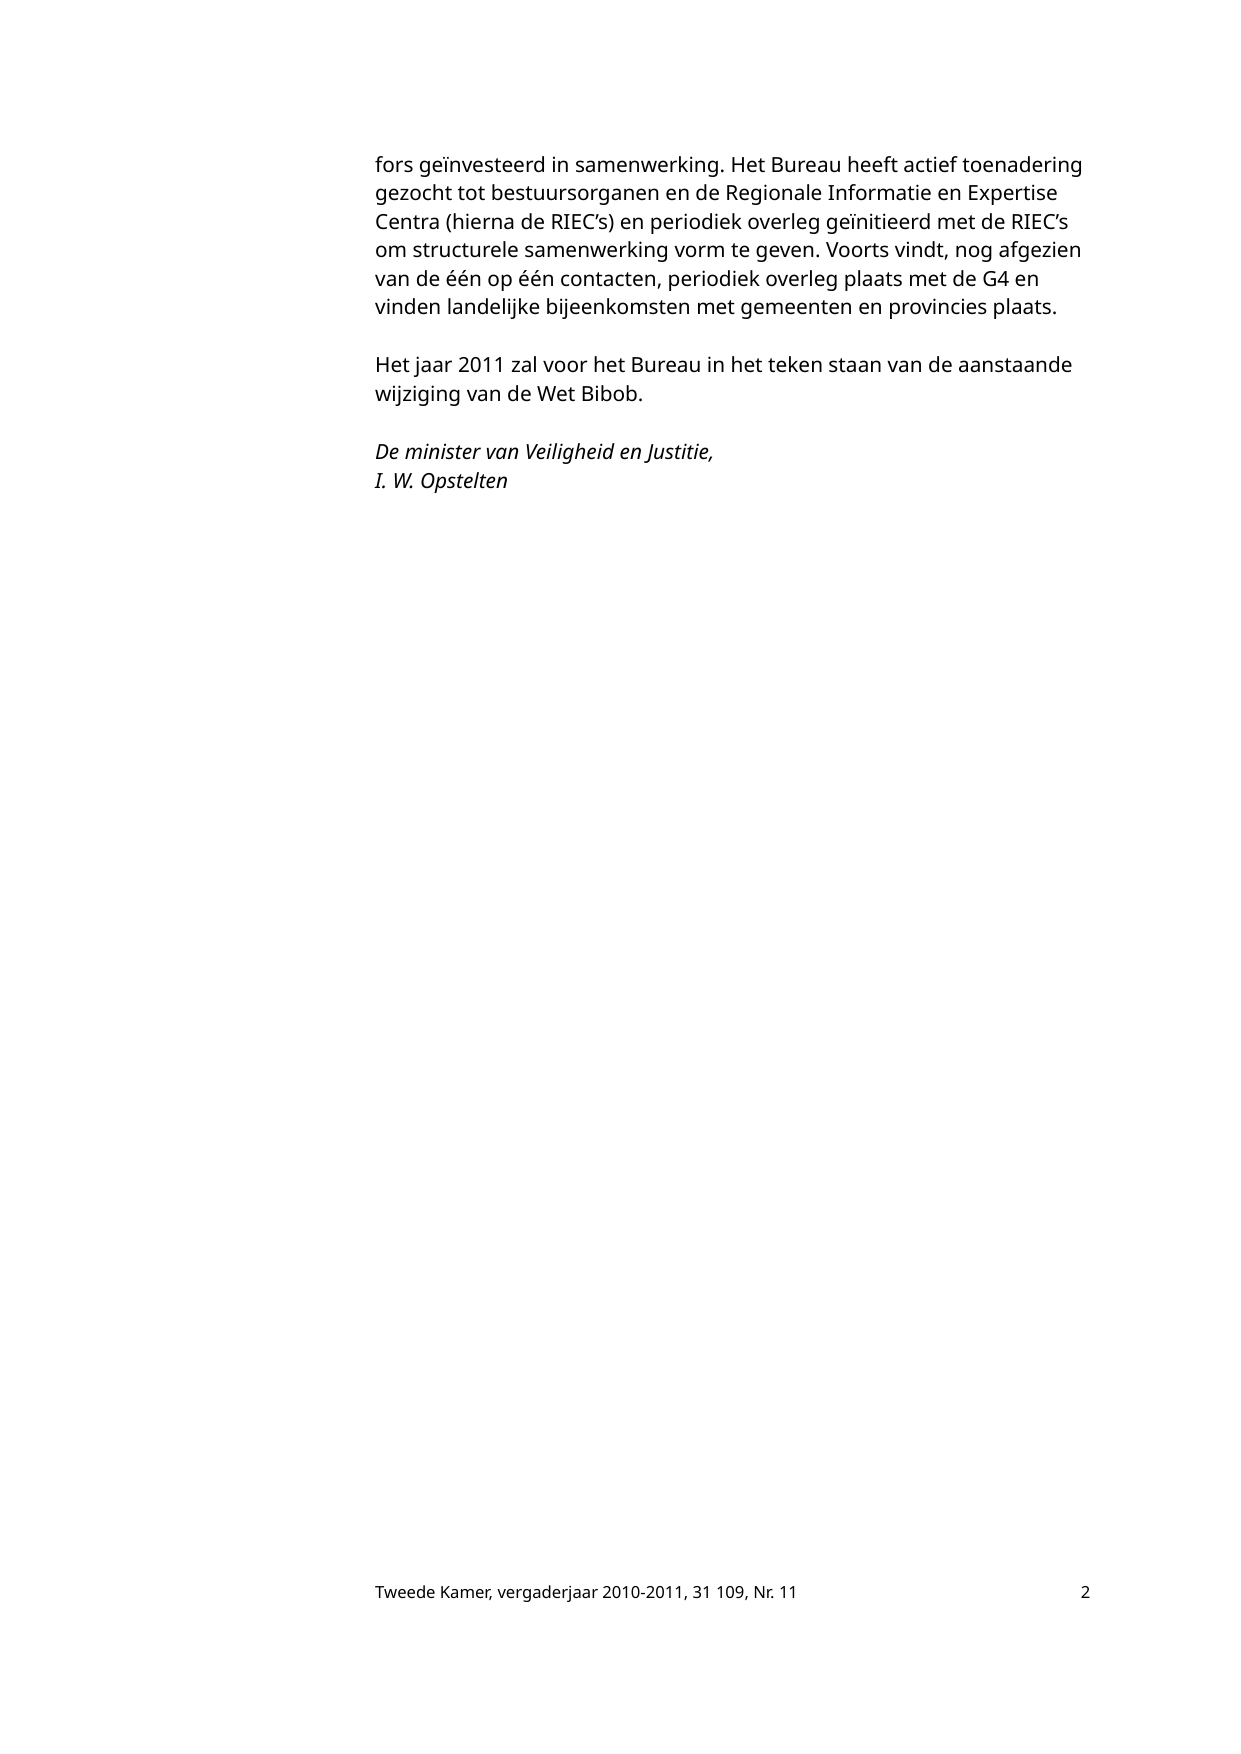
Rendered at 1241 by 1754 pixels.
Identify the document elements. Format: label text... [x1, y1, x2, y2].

text I. W. Opstelten [375, 466, 1090, 494]
text fors geïnvesteerd in samenwerking. Het Bureau heeft actief toenadering gezocht tot bestuursorganen en de Regionale Informatie en Expertise Centra (hierna de RIEC’s) en periodiek overleg geïnitieerd met de RIEC’s om structurele samenwerking vorm te geven. Voorts vindt, nog afgezien van de één op één contacten, periodiek overleg plaats met de G4 en vinden landelijke bijeenkomsten met gemeenten en provincies plaats. [375, 150, 1090, 321]
text Het jaar 2011 zal voor het Bureau in het teken staan van de aanstaande wijziging van de Wet Bibob. [375, 351, 1090, 407]
text De minister van Veiligheid en Justitie, [375, 437, 1090, 466]
